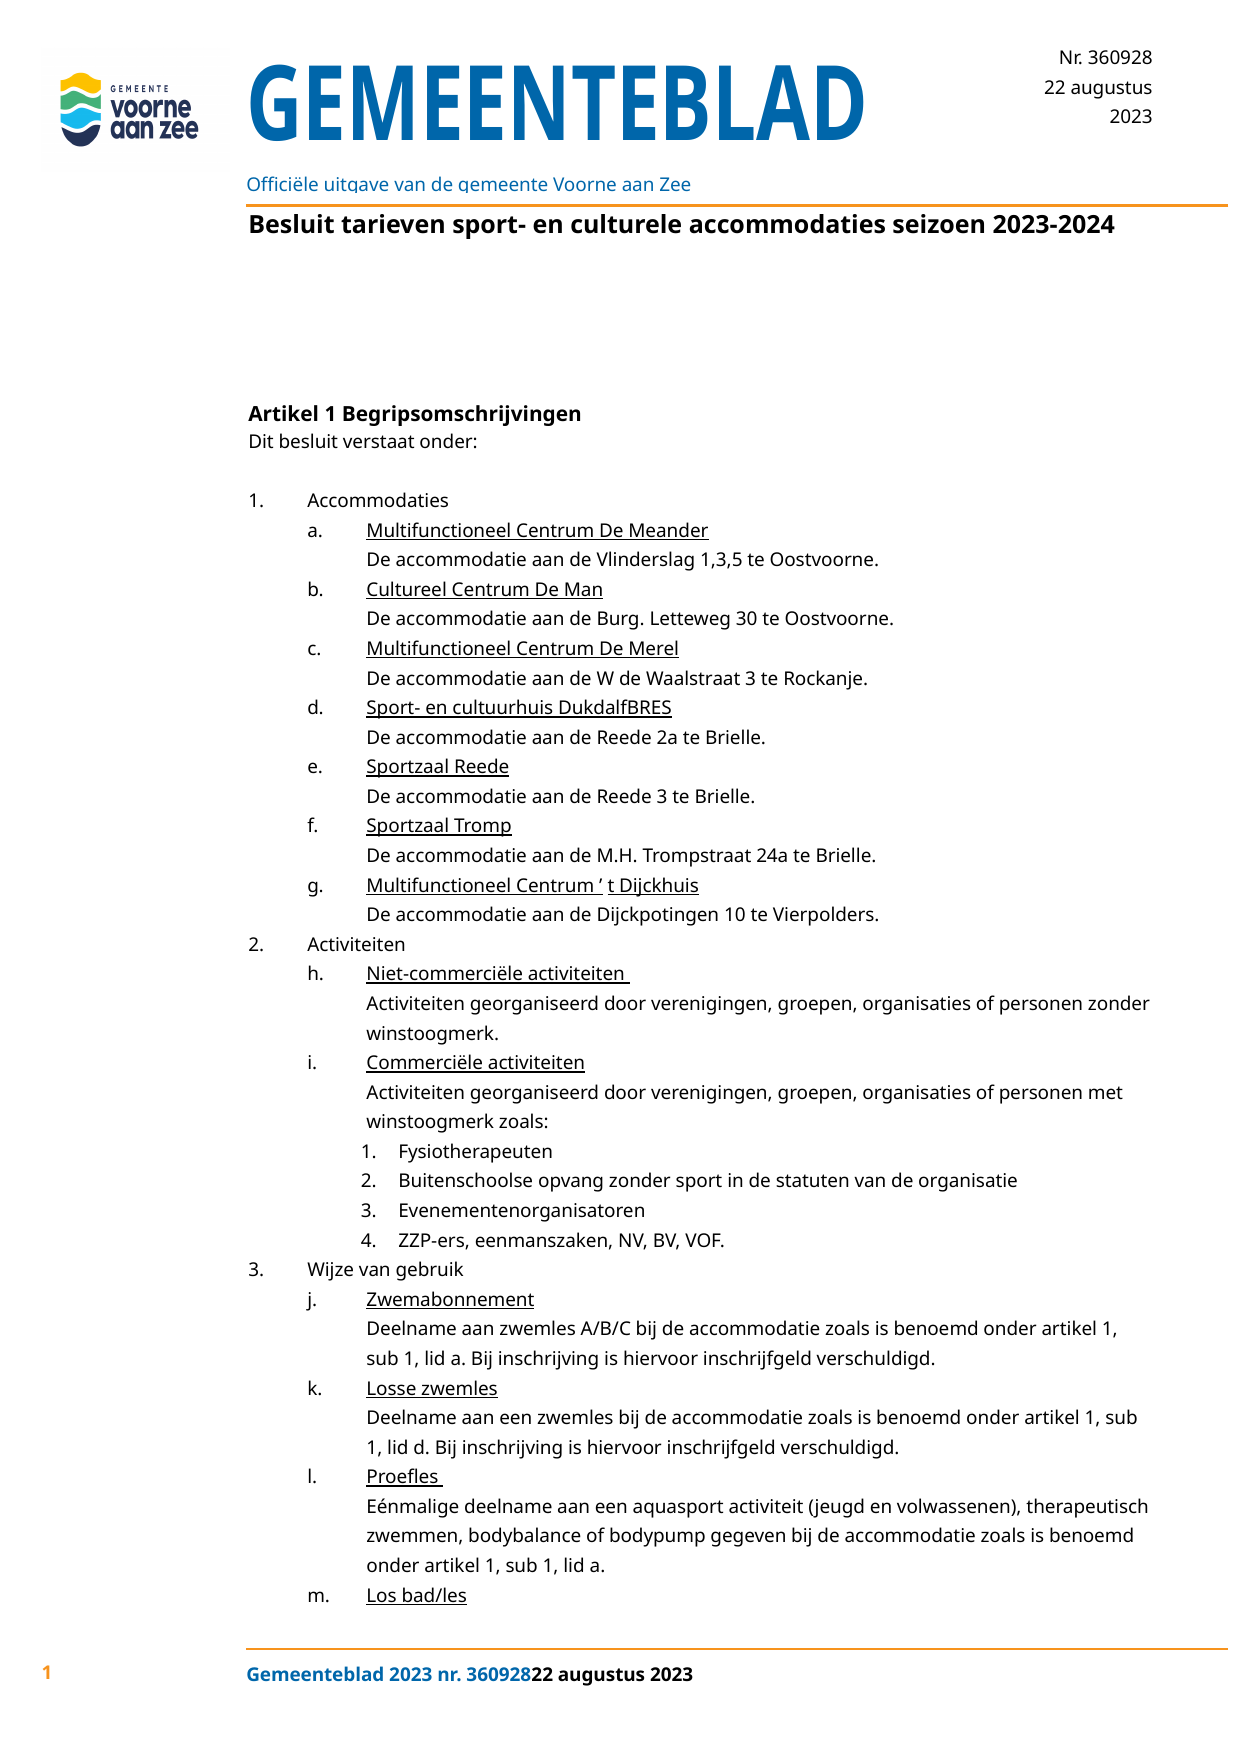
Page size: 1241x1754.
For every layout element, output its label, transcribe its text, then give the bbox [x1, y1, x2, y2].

list Deelname aan een zwemles bij de accommodatie zoals is benoemd onder artikel 1, sub 1, lid d. Bij inschrijving is hiervoor inschrijfgeld verschuldigd. [307, 1404, 1152, 1459]
list De accommodatie aan de Dijckpotingen 10 te Vierpolders. [307, 901, 1152, 927]
list Sportzaal Tromp [307, 813, 1152, 838]
list Activiteiten georganiseerd door verenigingen, groepen, organisaties of personen met winstoogmerk zoals: [307, 1079, 1152, 1134]
list Niet-commerciële activiteiten [307, 961, 1152, 986]
list De accommodatie aan de W de Waalstraat 3 te Rockanje. [307, 665, 1152, 690]
list Activiteiten [248, 931, 1152, 957]
list De accommodatie aan de Reede 2a te Brielle. [307, 724, 1152, 749]
list Multifunctioneel Centrum ’ t Dijckhuis [307, 872, 1152, 897]
list ZZP-ers, eenmanszaken, NV, BV, VOF. [361, 1227, 1152, 1252]
list Wijze van gebruik [248, 1256, 1152, 1282]
list Los bad/les [307, 1582, 1152, 1607]
list Eénmalige deelname aan een aquasport activiteit (jeugd en volwassenen), therapeutisch zwemmen, bodybalance of bodypump gegeven bij de accommodatie zoals is benoemd onder artikel 1, sub 1, lid a. [307, 1493, 1152, 1578]
list Multifunctioneel Centrum De Merel [307, 635, 1152, 661]
list Zwemabonnement [307, 1286, 1152, 1312]
list De accommodatie aan de Vlinderslag 1,3,5 te Oostvoorne. [307, 546, 1152, 572]
list Fysiotherapeuten [361, 1138, 1152, 1164]
text Besluit tarieven sport- en culturele accommodaties seizoen 2023-2024 [248, 207, 1152, 241]
list Multifunctioneel Centrum De Meander [307, 517, 1152, 542]
list Cultureel Centrum De Man [307, 576, 1152, 602]
list Proefles [307, 1463, 1152, 1489]
list Accommodaties [248, 487, 1152, 513]
list Commerciële activiteiten [307, 1049, 1152, 1075]
list De accommodatie aan de Reede 3 te Brielle. [307, 783, 1152, 809]
text Dit besluit verstaat onder: [248, 428, 1152, 454]
list De accommodatie aan de Burg. Letteweg 30 te Oostvoorne. [307, 606, 1152, 631]
list Buitenschoolse opvang zonder sport in de statuten van de organisatie [361, 1168, 1152, 1193]
picture [41, 47, 231, 172]
list Sportzaal Reede [307, 753, 1152, 779]
text Artikel 1 Begripsomschrijvingen [248, 399, 1152, 428]
list Sport- en cultuurhuis DukdalfBRES [307, 694, 1152, 720]
list De accommodatie aan de M.H. Trompstraat 24a te Brielle. [307, 842, 1152, 868]
list Activiteiten georganiseerd door verenigingen, groepen, organisaties of personen zonder winstoogmerk. [307, 990, 1152, 1045]
list Deelname aan zwemles A/B/C bij de accommodatie zoals is benoemd onder artikel 1, sub 1, lid a. Bij inschrijving is hiervoor inschrijfgeld verschuldigd. [307, 1316, 1152, 1371]
list Losse zwemles [307, 1375, 1152, 1400]
list Evenementenorganisatoren [361, 1197, 1152, 1223]
